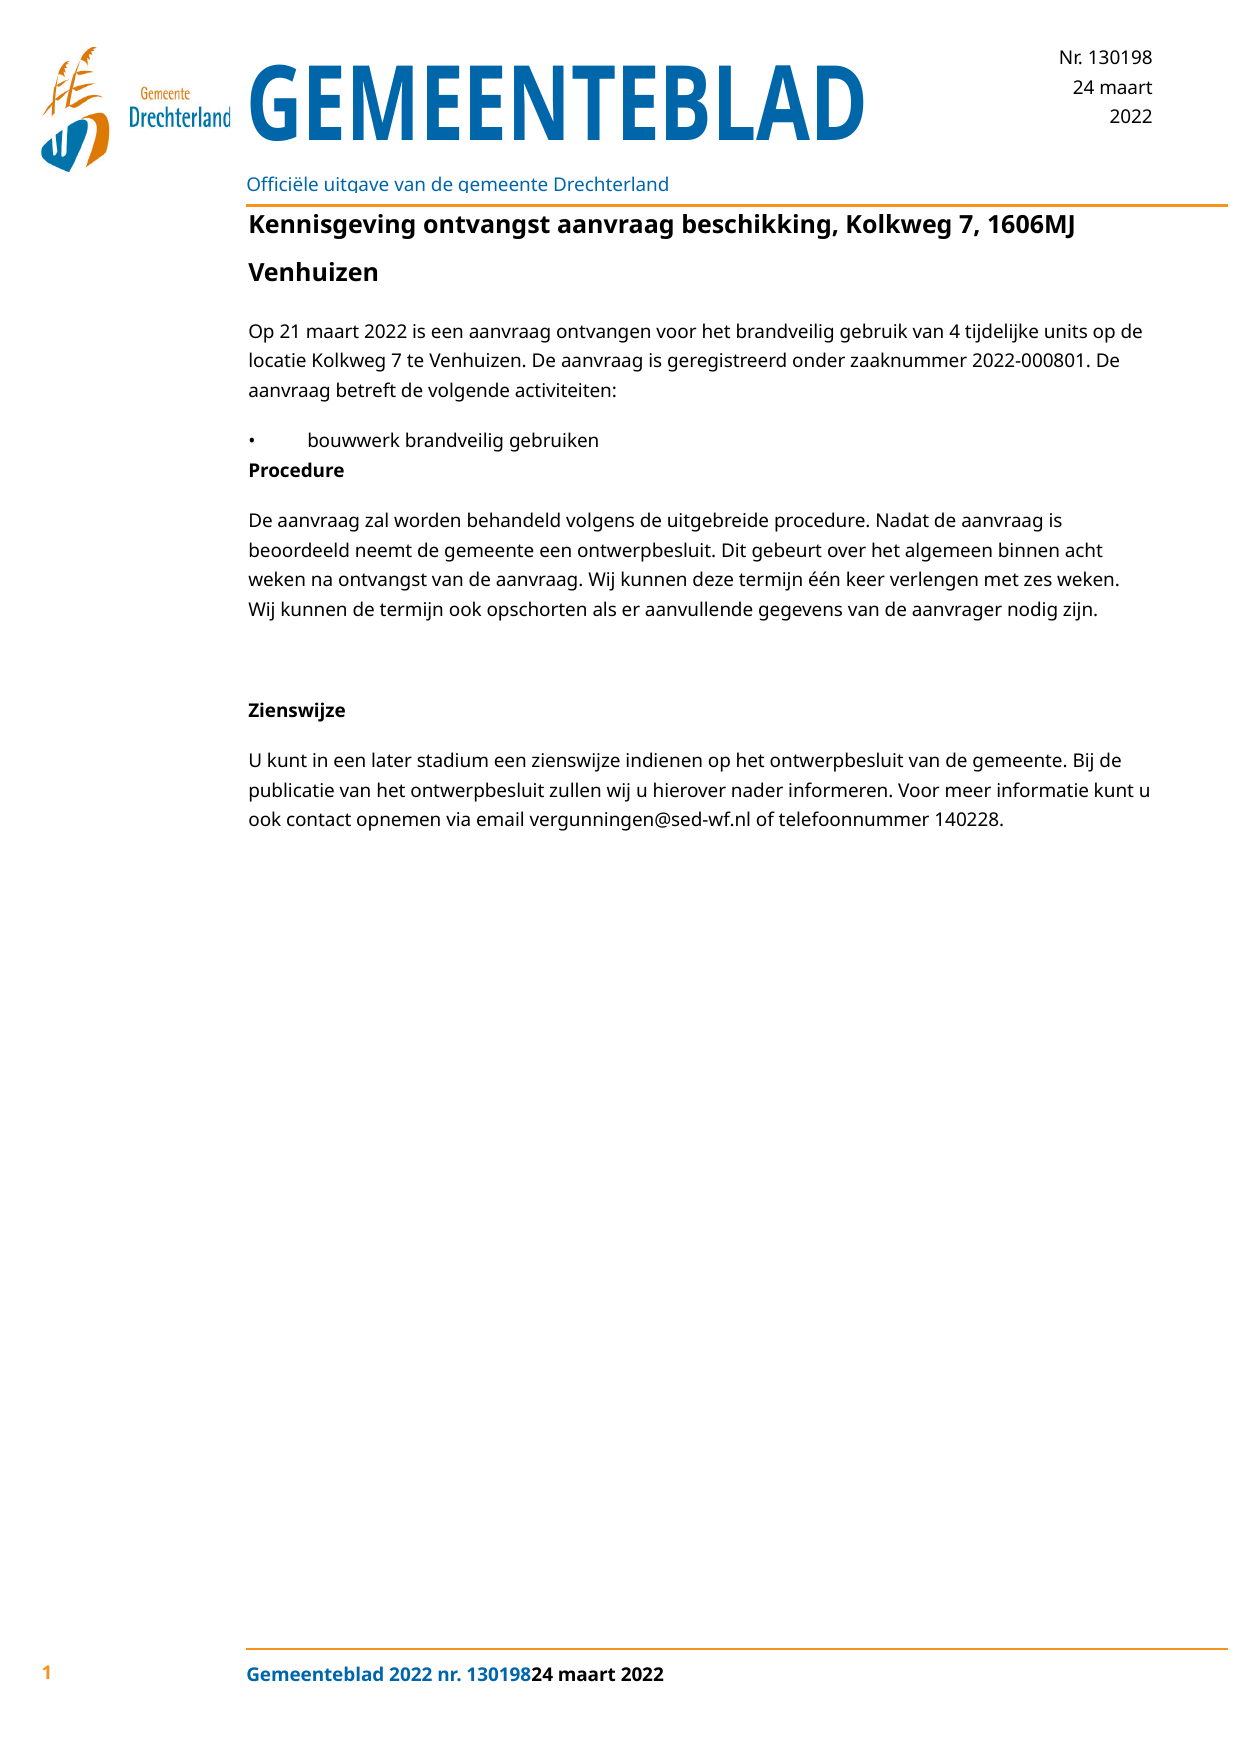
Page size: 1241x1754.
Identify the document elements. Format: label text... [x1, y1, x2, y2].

text Zienswijze [248, 697, 1152, 723]
text U kunt in een later stadium een zienswijze indienen op het ontwerpbesluit van de gemeente. Bij de publicatie van het ontwerpbesluit zullen wij u hierover nader informeren. Voor meer informatie kunt u ook contact opnemen via email vergunningen@sed-wf.nl of telefoonnummer 140228. [248, 747, 1152, 832]
picture [226, 115, 231, 124]
picture [41, 158, 64, 172]
text Procedure [248, 457, 1152, 483]
text De aanvraag zal worden behandeld volgens de uitgebreide procedure. Nadat de aanvraag is beoordeeld neemt de gemeente een ontwerpbesluit. Dit gebeurt over het algemeen binnen acht weken na ontvangst van de aanvraag. Wij kunnen deze termijn één keer verlengen met zes weken. Wij kunnen de termijn ook opschorten als er aanvullende gegevens van de aanvrager nodig zijn. [248, 507, 1152, 622]
text Op 21 maart 2022 is een aanvraag ontvangen voor het brandveilig gebruik van 4 tijdelijke units op de locatie Kolkweg 7 te Venhuizen. De aanvraag is geregistreerd onder zaaknummer 2022-000801. De aanvraag betreft de volgende activiteiten: [248, 318, 1152, 403]
picture [41, 47, 231, 172]
text Kennisgeving ontvangst aanvraag beschikking, Kolkweg 7, 1606MJ Venhuizen [248, 207, 1152, 288]
list bouwwerk brandveilig gebruiken [248, 427, 1152, 453]
